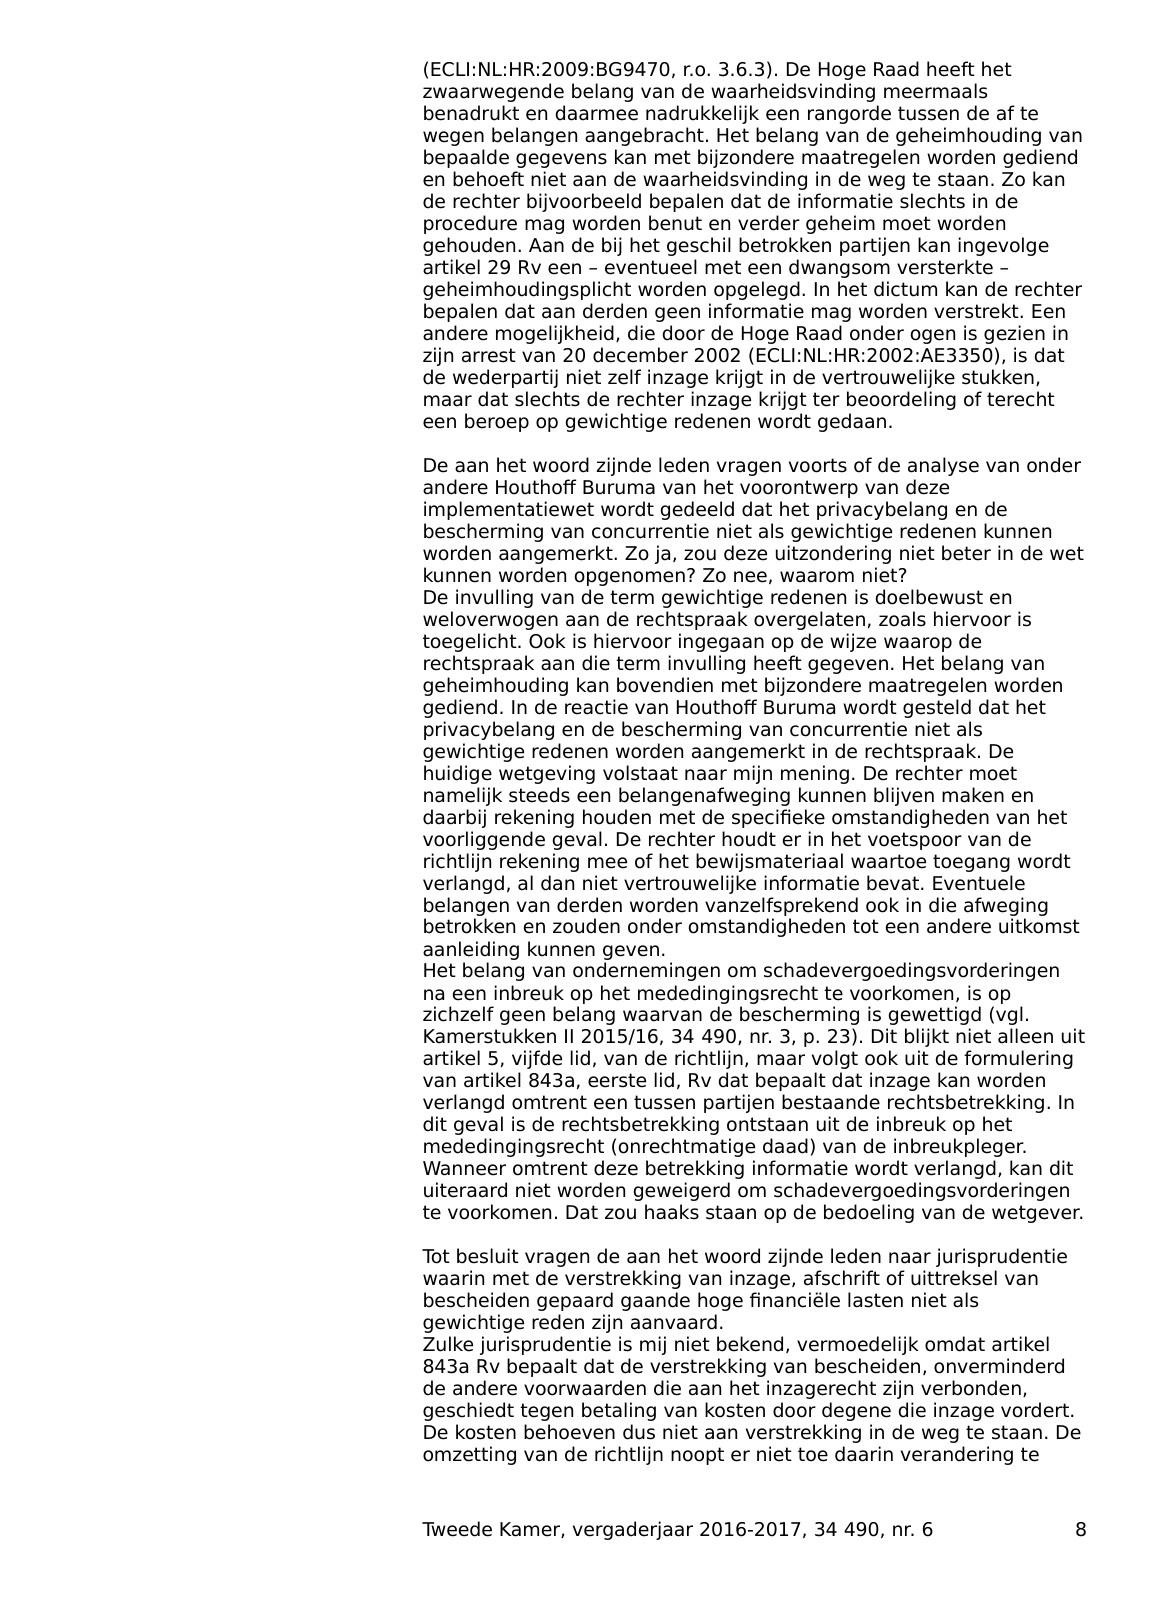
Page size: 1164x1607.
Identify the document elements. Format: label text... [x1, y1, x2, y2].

text Het belang van ondernemingen om schadevergoedingsvorderingen na een inbreuk op het mededingingsrecht te voorkomen, is op zichzelf geen belang waarvan de bescherming is gewettigd (vgl. Kamerstukken II 2015/16, 34 490, nr. 3, p. 23). Dit blijkt niet alleen uit artikel 5, vijfde lid, van de richtlijn, maar volgt ook uit de formulering van artikel 843a, eerste lid, Rv dat bepaalt dat inzage kan worden verlangd omtrent een tussen partijen bestaande rechtsbetrekking. In dit geval is de rechtsbetrekking ontstaan uit de inbreuk op het mededingingsrecht (onrechtmatige daad) van de inbreukpleger. Wanneer omtrent deze betrekking informatie wordt verlangd, kan dit uiteraard niet worden geweigerd om schadevergoedingsvorderingen te voorkomen. Dat zou haaks staan op de bedoeling van de wetgever. [422, 960, 1087, 1224]
text Tot besluit vragen de aan het woord zijnde leden naar jurisprudentie waarin met de verstrekking van inzage, afschrift of uittreksel van bescheiden gepaard gaande hoge financiële lasten niet als gewichtige reden zijn aanvaard. [422, 1246, 1087, 1334]
text De aan het woord zijnde leden vragen voorts of de analyse van onder andere Houthoff Buruma van het voorontwerp van deze implementatiewet wordt gedeeld dat het privacybelang en de bescherming van concurrentie niet als gewichtige redenen kunnen worden aangemerkt. Zo ja, zou deze uitzondering niet beter in de wet kunnen worden opgenomen? Zo nee, waarom niet? [422, 455, 1087, 587]
text (ECLI:NL:HR:2009:BG9470, r.o. 3.6.3). De Hoge Raad heeft het zwaarwegende belang van de waarheidsvinding meermaals benadrukt en daarmee nadrukkelijk een rangorde tussen de af te wegen belangen aangebracht. Het belang van de geheimhouding van bepaalde gegevens kan met bijzondere maatregelen worden gediend en behoeft niet aan de waarheidsvinding in de weg te staan. Zo kan de rechter bijvoorbeeld bepalen dat de informatie slechts in de procedure mag worden benut en verder geheim moet worden gehouden. Aan de bij het geschil betrokken partijen kan ingevolge artikel 29 Rv een – eventueel met een dwangsom versterkte – geheimhoudingsplicht worden opgelegd. In het dictum kan de rechter bepalen dat aan derden geen informatie mag worden verstrekt. Een andere mogelijkheid, die door de Hoge Raad onder ogen is gezien in zijn arrest van 20 december 2002 (ECLI:NL:HR:2002:AE3350), is dat de wederpartij niet zelf inzage krijgt in de vertrouwelijke stukken, maar dat slechts de rechter inzage krijgt ter beoordeling of terecht een beroep op gewichtige redenen wordt gedaan. [422, 59, 1087, 433]
text Zulke jurisprudentie is mij niet bekend, vermoedelijk omdat artikel 843a Rv bepaalt dat de verstrekking van bescheiden, onverminderd de andere voorwaarden die aan het inzagerecht zijn verbonden, geschiedt tegen betaling van kosten door degene die inzage vordert. De kosten behoeven dus niet aan verstrekking in de weg te staan. De omzetting van de richtlijn noopt er niet toe daarin verandering te [422, 1334, 1087, 1466]
text De invulling van de term gewichtige redenen is doelbewust en weloverwogen aan de rechtspraak overgelaten, zoals hiervoor is toegelicht. Ook is hiervoor ingegaan op de wijze waarop de rechtspraak aan die term invulling heeft gegeven. Het belang van geheimhouding kan bovendien met bijzondere maatregelen worden gediend. In de reactie van Houthoff Buruma wordt gesteld dat het privacybelang en de bescherming van concurrentie niet als gewichtige redenen worden aangemerkt in de rechtspraak. De huidige wetgeving volstaat naar mijn mening. De rechter moet namelijk steeds een belangenafweging kunnen blijven maken en daarbij rekening houden met de specifieke omstandigheden van het voorliggende geval. De rechter houdt er in het voetspoor van de richtlijn rekening mee of het bewijsmateriaal waartoe toegang wordt verlangd, al dan niet vertrouwelijke informatie bevat. Eventuele belangen van derden worden vanzelfsprekend ook in die afweging betrokken en zouden onder omstandigheden tot een andere uitkomst aanleiding kunnen geven. [422, 587, 1087, 960]
